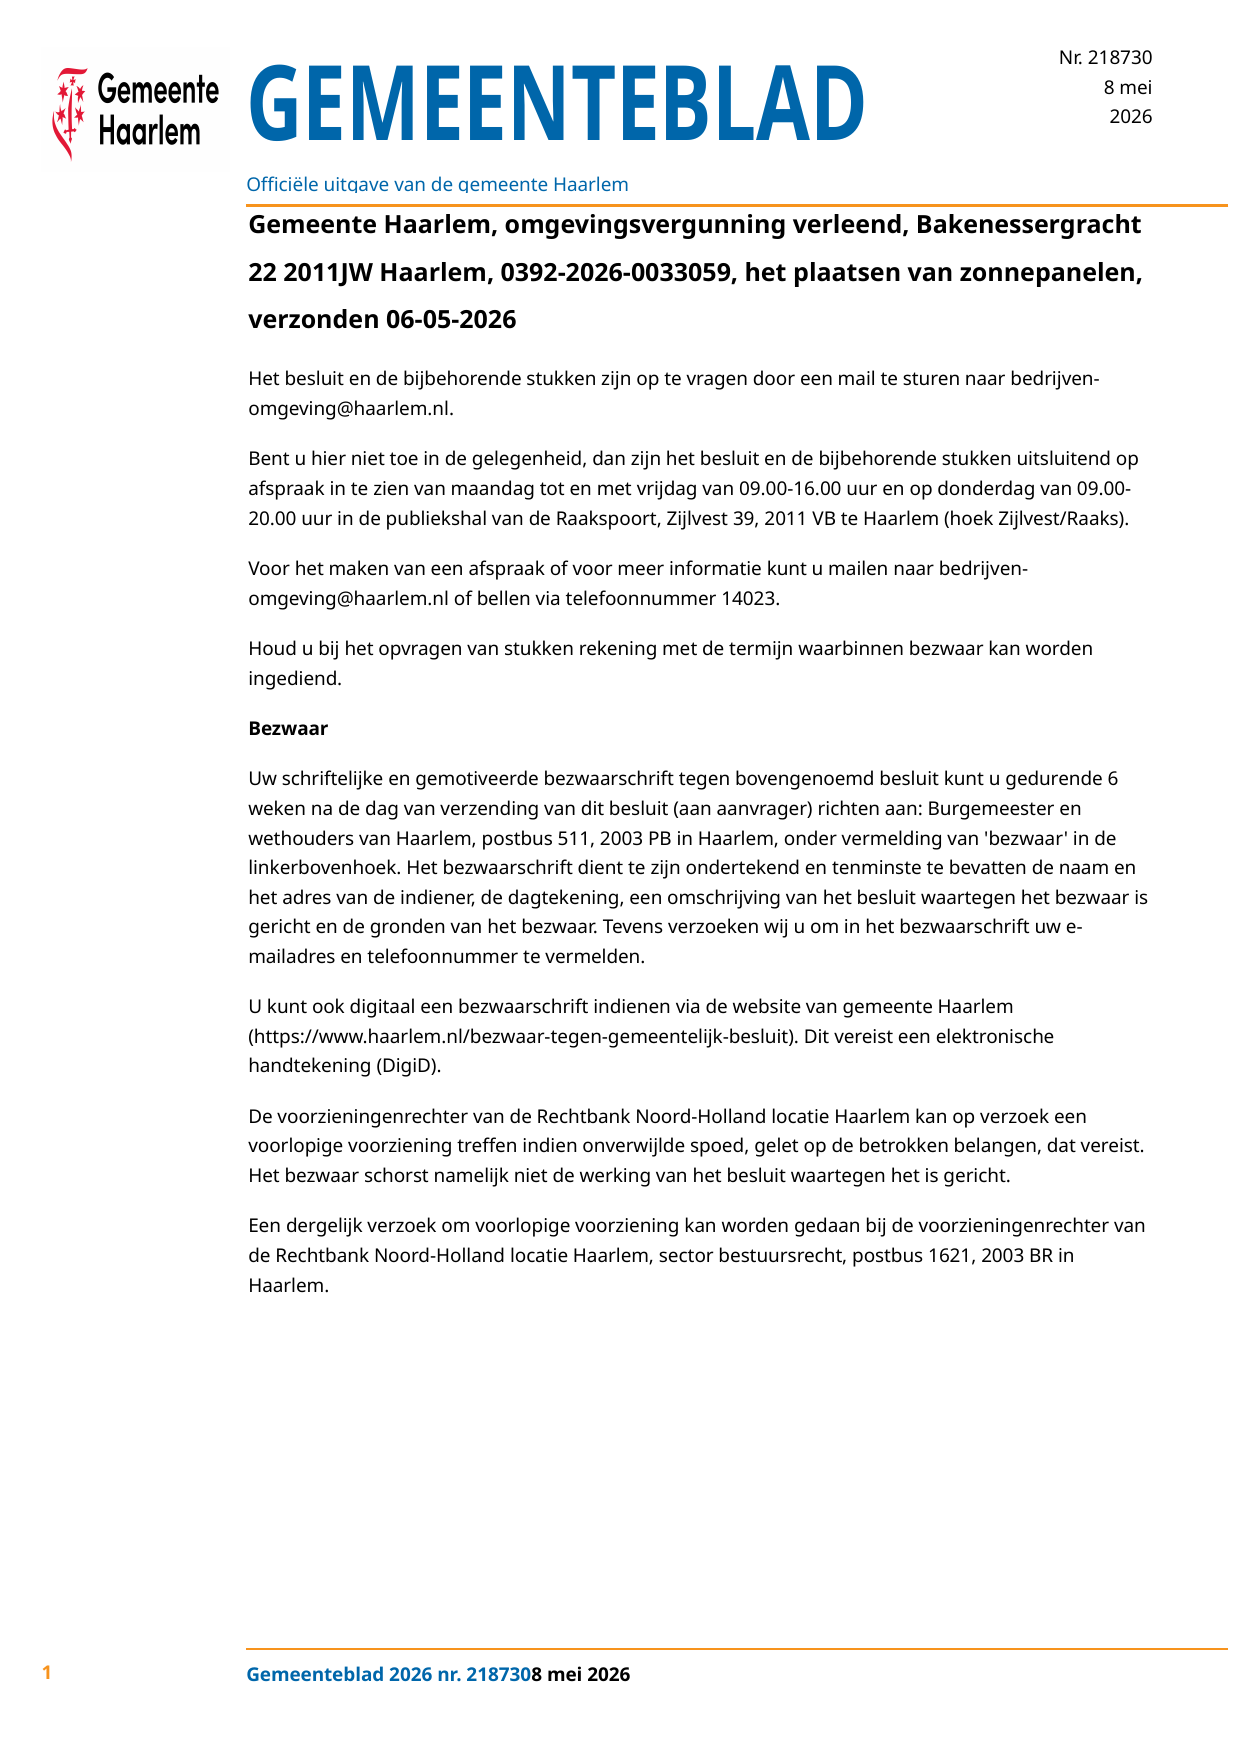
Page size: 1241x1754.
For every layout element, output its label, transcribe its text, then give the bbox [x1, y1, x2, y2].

text Bezwaar [248, 715, 1152, 741]
text U kunt ook digitaal een bezwaarschrift indienen via de website van gemeente Haarlem (https://www.haarlem.nl/bezwaar-tegen-gemeentelijk-besluit). Dit vereist een elektronische handtekening (DigiD). [248, 993, 1152, 1078]
text Gemeente Haarlem, omgevingsvergunning verleend, Bakenessergracht 22 2011JW Haarlem, 0392-2026-0033059, het plaatsen van zonnepanelen, verzonden 06-05-2026 [248, 207, 1152, 336]
text Een dergelijk verzoek om voorlopige voorziening kan worden gedaan bij de voorzieningenrechter van de Rechtbank Noord-Holland locatie Haarlem, sector bestuursrecht, postbus 1621, 2003 BR in Haarlem. [248, 1213, 1152, 1297]
text Uw schriftelijke en gemotiveerde bezwaarschrift tegen bovengenoemd besluit kunt u gedurende 6 weken na de dag van verzending van dit besluit (aan aanvrager) richten aan: Burgemeester en wethouders van Haarlem, postbus 511, 2003 PB in Haarlem, onder vermelding van 'bezwaar' in de linkerbovenhoek. Het bezwaarschrift dient te zijn ondertekend en tenminste te bevatten de naam en het adres van de indiener, de dagtekening, een omschrijving van het besluit waartegen het bezwaar is gericht en de gronden van het bezwaar. Tevens verzoeken wij u om in het bezwaarschrift uw e-mailadres en telefoonnummer te vermelden. [248, 766, 1152, 969]
picture [41, 47, 231, 172]
text Het besluit en de bijbehorende stukken zijn op te vragen door een mail te sturen naar bedrijven-omgeving@haarlem.nl. [248, 366, 1152, 421]
text De voorzieningenrechter van de Rechtbank Noord-Holland locatie Haarlem kan op verzoek een voorlopige voorziening treffen indien onverwijlde spoed, gelet op de betrokken belangen, dat vereist. Het bezwaar schorst namelijk niet de werking van het besluit waartegen het is gericht. [248, 1103, 1152, 1188]
text Houd u bij het opvragen van stukken rekening met de termijn waarbinnen bezwaar kan worden ingediend. [248, 635, 1152, 690]
text Voor het maken van een afspraak of voor meer informatie kunt u mailen naar bedrijven-omgeving@haarlem.nl of bellen via telefoonnummer 14023. [248, 555, 1152, 610]
text Bent u hier niet toe in de gelegenheid, dan zijn het besluit en de bijbehorende stukken uitsluitend op afspraak in te zien van maandag tot en met vrijdag van 09.00-16.00 uur en op donderdag van 09.00-20.00 uur in de publiekshal van de Raakspoort, Zijlvest 39, 2011 VB te Haarlem (hoek Zijlvest/Raaks). [248, 446, 1152, 530]
